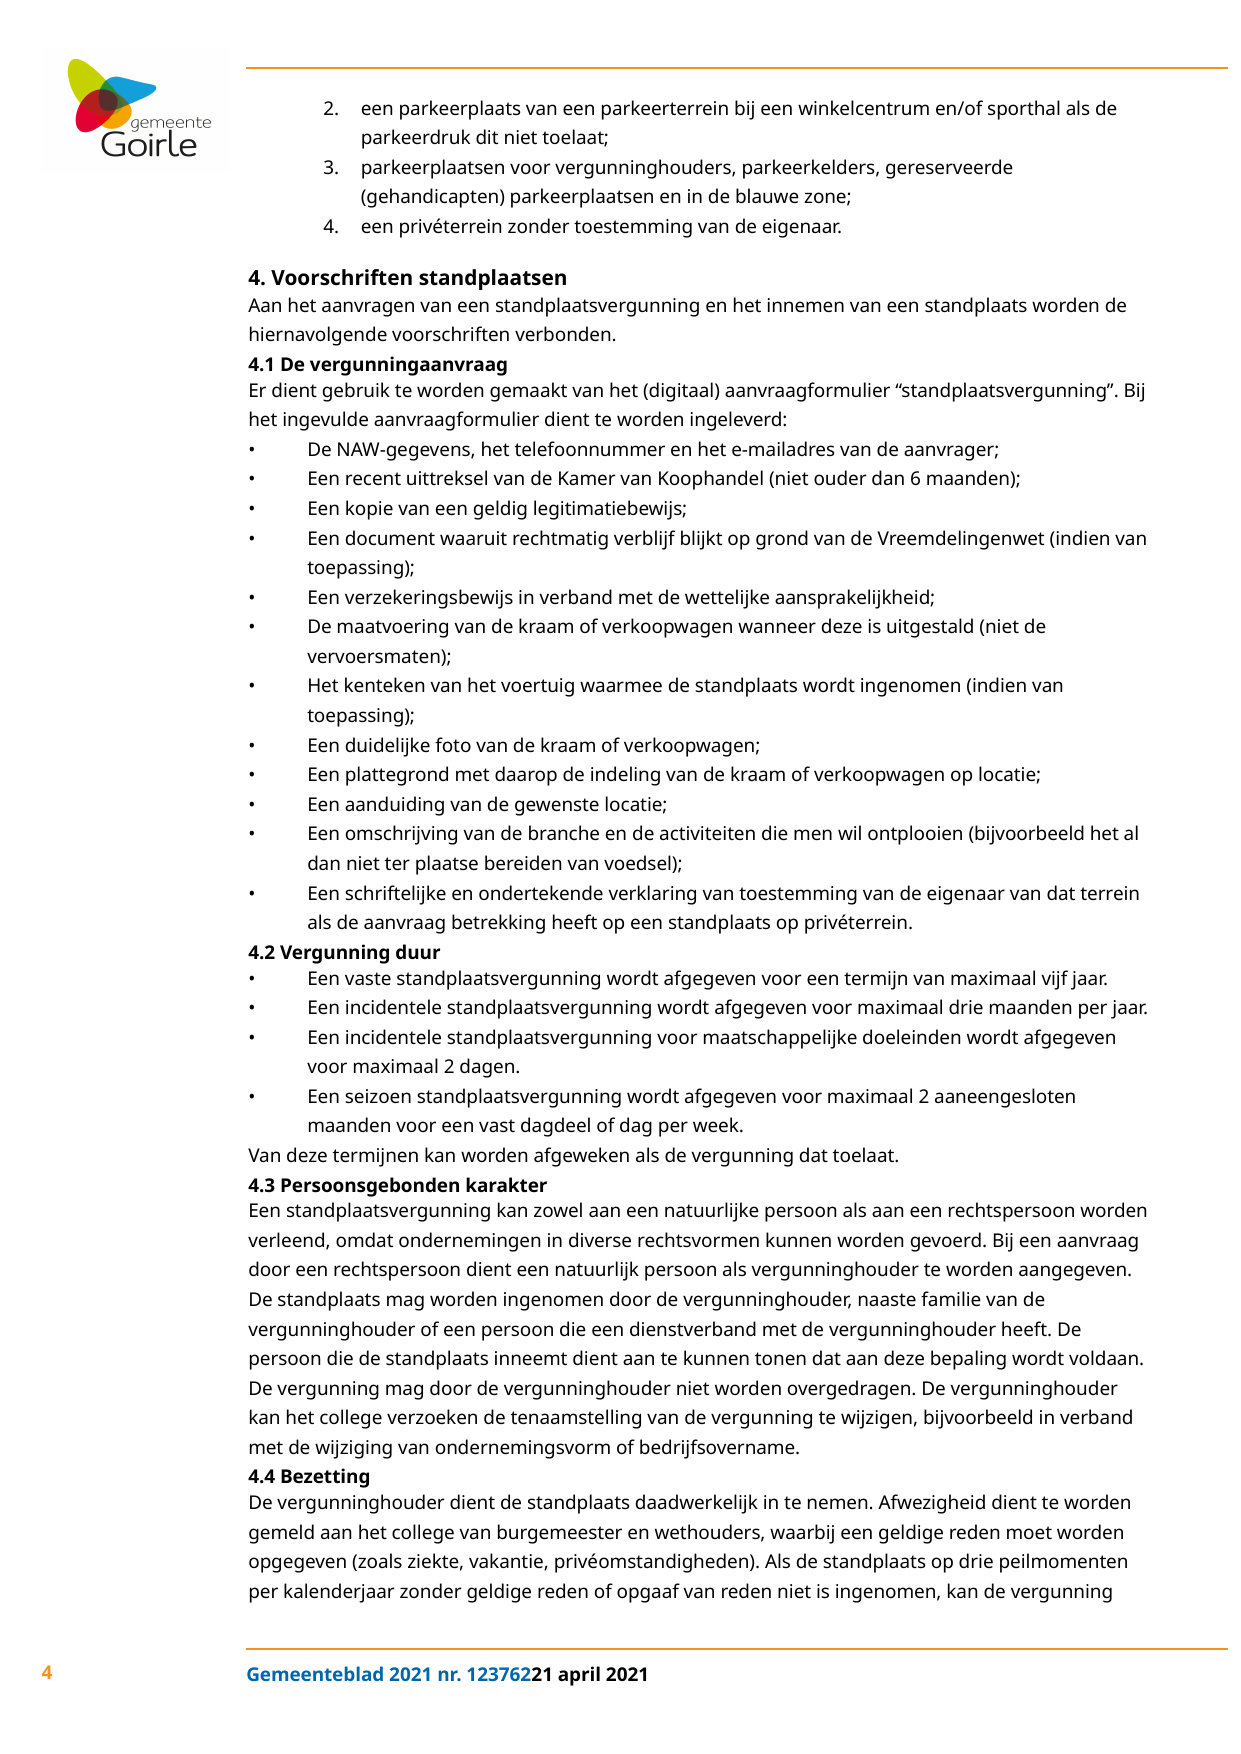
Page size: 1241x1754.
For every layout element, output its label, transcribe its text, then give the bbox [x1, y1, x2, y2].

list Een verzekeringsbewijs in verband met de wettelijke aansprakelijkheid; [248, 584, 1152, 610]
text Er dient gebruik te worden gemaakt van het (digitaal) aanvraagformulier “standplaatsvergunning”. Bij het ingevulde aanvraagformulier dient te worden ingeleverd: [248, 377, 1152, 432]
list Het kenteken van het voertuig waarmee de standplaats wordt ingenomen (indien van toepassing); [248, 673, 1152, 728]
list Een kopie van een geldig legitimatiebewijs; [248, 495, 1152, 521]
text De standplaats mag worden ingenomen door de vergunninghouder, naaste familie van de vergunninghouder of een persoon die een dienstverband met de vergunninghouder heeft. De persoon die de standplaats inneemt dient aan te kunnen tonen dat aan deze bepaling wordt voldaan. [248, 1286, 1152, 1371]
text Een standplaatsvergunning kan zowel aan een natuurlijke persoon als aan een rechtspersoon worden verleend, omdat ondernemingen in diverse rechtsvormen kunnen worden gevoerd. Bij een aanvraag door een rechtspersoon dient een natuurlijk persoon als vergunninghouder te worden aangegeven. [248, 1197, 1152, 1282]
list parkeerplaatsen voor vergunninghouders, parkeerkelders, gereserveerde (gehandicapten) parkeerplaatsen en in de blauwe zone; [323, 154, 1152, 209]
text 4.4 Bezetting [248, 1464, 1152, 1489]
list Een document waaruit rechtmatig verblijf blijkt op grond van de Vreemdelingenwet (indien van toepassing); [248, 525, 1152, 580]
text 4.1 De vergunningaanvraag [248, 351, 1152, 377]
text Aan het aanvragen van een standplaatsvergunning en het innemen van een standplaats worden de hiernavolgende voorschriften verbonden. [248, 292, 1152, 347]
list Een incidentele standplaatsvergunning wordt afgegeven voor maximaal drie maanden per jaar. [248, 994, 1152, 1020]
list De NAW-gegevens, het telefoonnummer en het e-mailadres van de aanvrager; [248, 436, 1152, 462]
text 4.3 Persoonsgebonden karakter [248, 1172, 1152, 1197]
list een parkeerplaats van een parkeerterrein bij een winkelcentrum en/of sporthal als de parkeerdruk dit niet toelaat; [323, 95, 1152, 150]
text 4.2 Vergunning duur [248, 939, 1152, 965]
list Een incidentele standplaatsvergunning voor maatschappelijke doeleinden wordt afgegeven voor maximaal 2 dagen. [248, 1024, 1152, 1079]
list Een duidelijke foto van de kraam of verkoopwagen; [248, 732, 1152, 758]
list Een seizoen standplaatsvergunning wordt afgegeven voor maximaal 2 aaneengesloten maanden voor een vast dagdeel of dag per week. [248, 1083, 1152, 1138]
picture [41, 47, 231, 172]
text 4. Voorschriften standplaatsen [248, 263, 1152, 292]
list Een aanduiding van de gewenste locatie; [248, 791, 1152, 817]
list Een plattegrond met daarop de indeling van de kraam of verkoopwagen op locatie; [248, 761, 1152, 787]
list Een omschrijving van de branche en de activiteiten die men wil ontplooien (bijvoorbeeld het al dan niet ter plaatse bereiden van voedsel); [248, 821, 1152, 876]
list Een schriftelijke en ondertekende verklaring van toestemming van de eigenaar van dat terrein als de aanvraag betrekking heeft op een standplaats op privéterrein. [248, 880, 1152, 935]
text De vergunninghouder dient de standplaats daadwerkelijk in te nemen. Afwezigheid dient te worden gemeld aan het college van burgemeester en wethouders, waarbij een geldige reden moet worden opgegeven (zoals ziekte, vakantie, privéomstandigheden). Als de standplaats op drie peilmomenten per kalenderjaar zonder geldige reden of opgaaf van reden niet is ingenomen, kan de vergunning [248, 1489, 1152, 1604]
list Een vaste standplaatsvergunning wordt afgegeven voor een termijn van maximaal vijf jaar. [248, 965, 1152, 990]
text De vergunning mag door de vergunninghouder niet worden overgedragen. De vergunninghouder kan het college verzoeken de tenaamstelling van de vergunning te wijzigen, bijvoorbeeld in verband met de wijziging van ondernemingsvorm of bedrijfsovername. [248, 1375, 1152, 1460]
text Van deze termijnen kan worden afgeweken als de vergunning dat toelaat. [248, 1142, 1152, 1168]
list een privéterrein zonder toestemming van de eigenaar. [323, 213, 1152, 239]
list Een recent uittreksel van de Kamer van Koophandel (niet ouder dan 6 maanden); [248, 466, 1152, 491]
list De maatvoering van de kraam of verkoopwagen wanneer deze is uitgestald (niet de vervoersmaten); [248, 613, 1152, 669]
